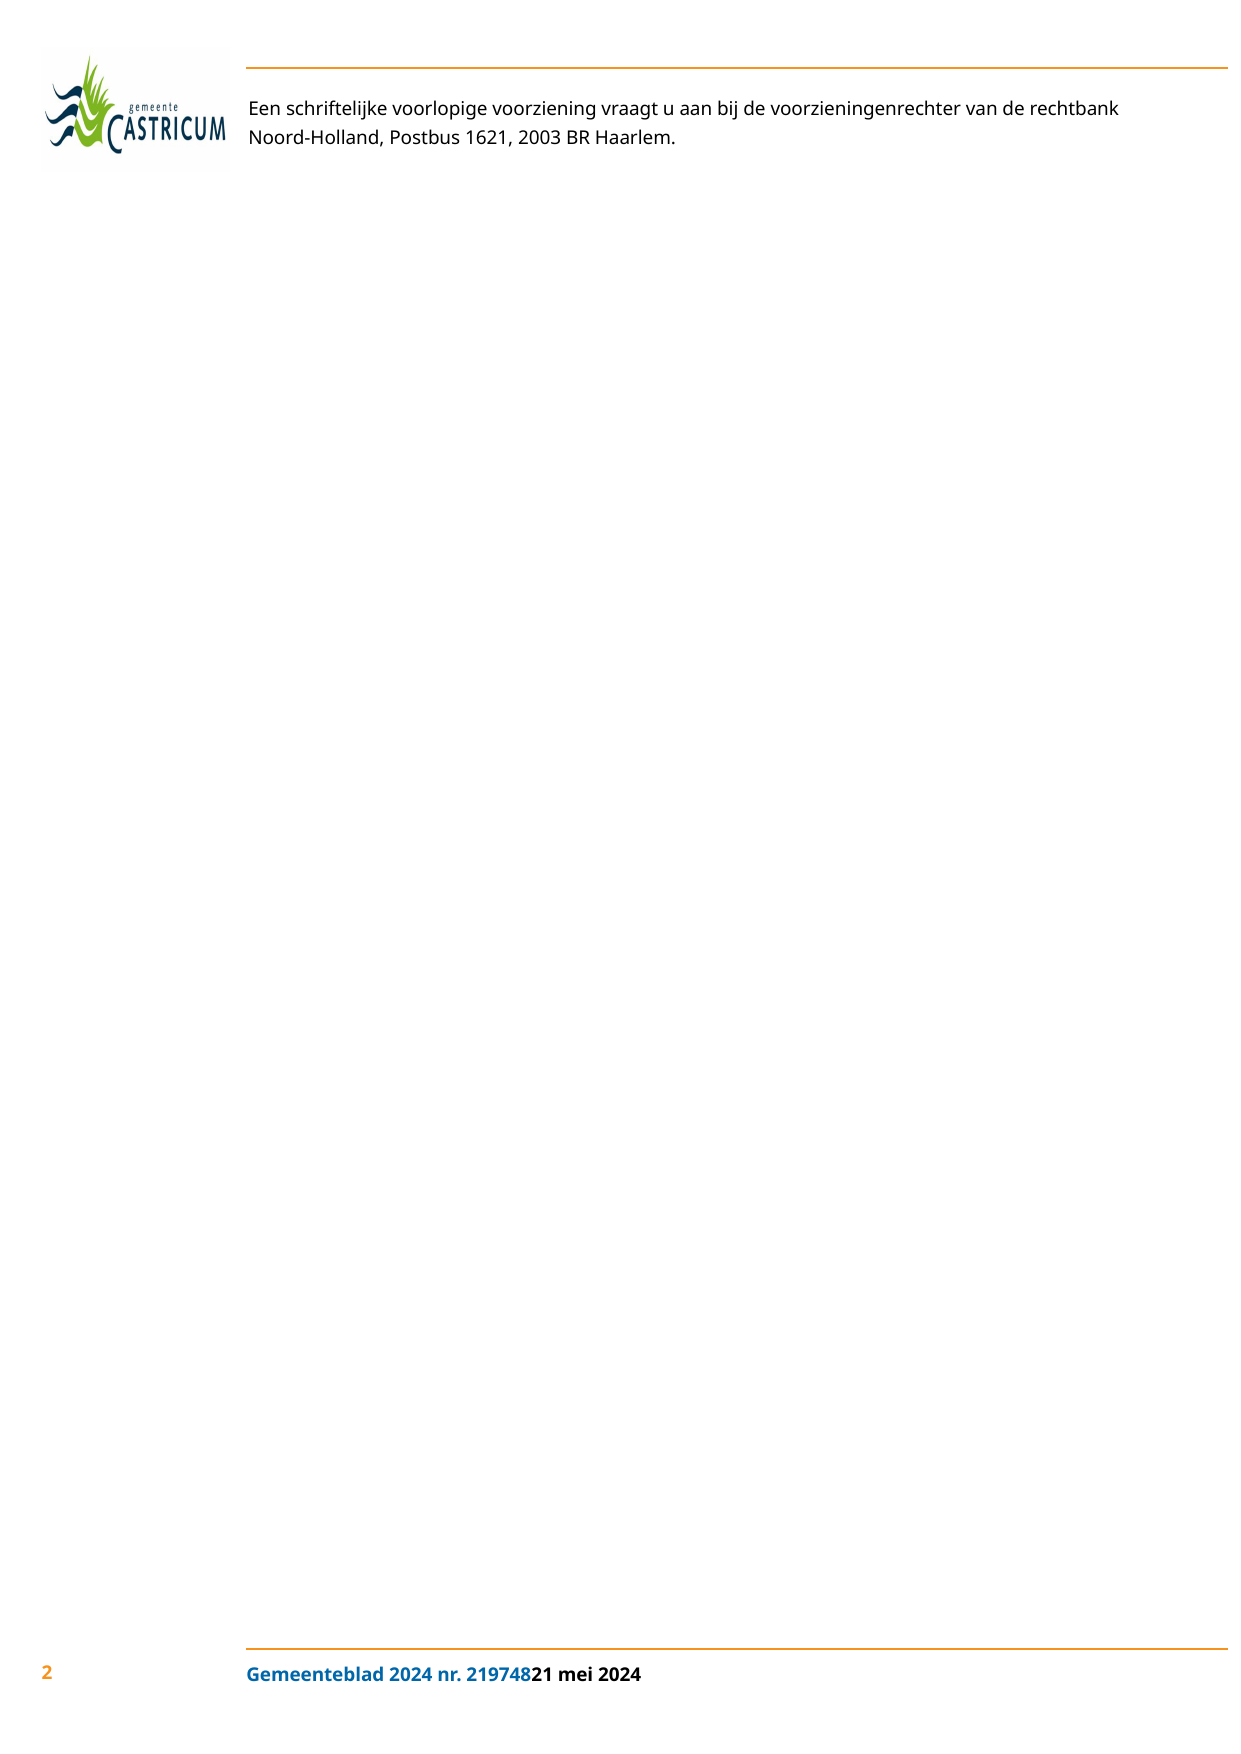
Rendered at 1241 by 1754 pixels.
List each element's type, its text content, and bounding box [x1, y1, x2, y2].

picture [41, 47, 231, 172]
text Een schriftelijke voorlopige voorziening vraagt u aan bij de voorzieningenrechter van de rechtbank Noord-Holland, Postbus 1621, 2003 BR Haarlem. [248, 95, 1152, 150]
